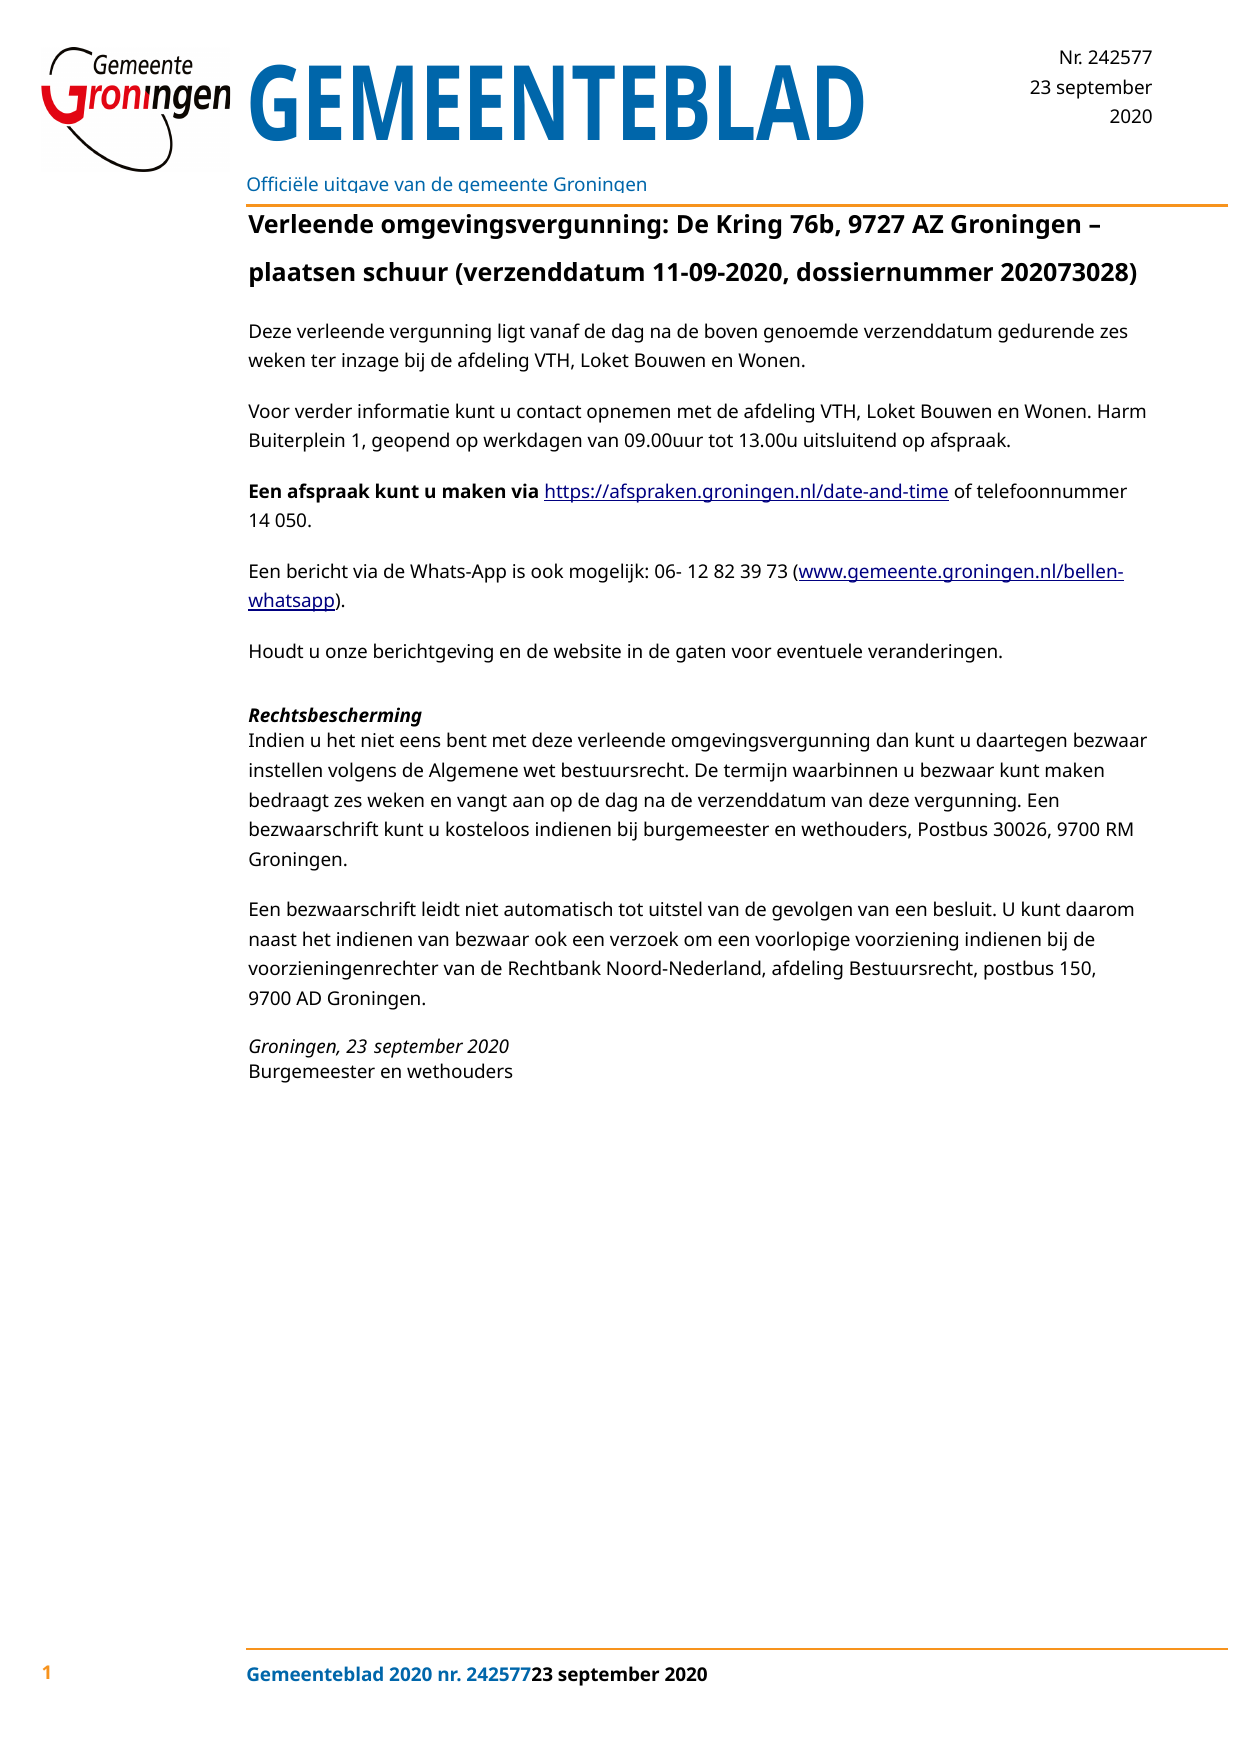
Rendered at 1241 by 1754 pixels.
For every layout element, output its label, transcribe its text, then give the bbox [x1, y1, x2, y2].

text Voor verder informatie kunt u contact opnemen met de afdeling VTH, Loket Bouwen en Wonen. Harm Buiterplein 1, geopend op werkdagen van 09.00uur tot 13.00u uitsluitend op afspraak. [248, 398, 1152, 453]
text Houdt u onze berichtgeving en de website in de gaten voor eventuele veranderingen. [248, 638, 1152, 664]
text Rechtsbescherming [248, 702, 1152, 728]
text Verleende omgevingsvergunning: De Kring 76b, 9727 AZ Groningen – plaatsen schuur (verzenddatum 11-09-2020, dossiernummer 202073028) [248, 207, 1152, 288]
text Een bericht via de Whats-App is ook mogelijk: 06- 12 82 39 73 (www.gemeente.groningen.nl/bellen-whatsapp). [248, 558, 1152, 613]
text Een afspraak kunt u maken via https://afspraken.groningen.nl/date-and-time of telefoonnummer 14 050. [248, 478, 1152, 533]
text Deze verleende vergunning ligt vanaf de dag na de boven genoemde verzenddatum gedurende zes weken ter inzage bij de afdeling VTH, Loket Bouwen en Wonen. [248, 318, 1152, 373]
text Indien u het niet eens bent met deze verleende omgevingsvergunning dan kunt u daartegen bezwaar instellen volgens de Algemene wet bestuursrecht. De termijn waarbinnen u bezwaar kunt maken bedraagt zes weken en vangt aan op de dag na de verzenddatum van deze vergunning. Een bezwaarschrift kunt u kosteloos indienen bij burgemeester en wethouders, Postbus 30026, 9700 RM Groningen. [248, 728, 1152, 872]
text Burgemeester en wethouders [248, 1059, 1152, 1084]
text Groningen, 23 september 2020 [248, 1033, 1152, 1059]
picture [41, 47, 231, 172]
text Een bezwaarschrift leidt niet automatisch tot uitstel van de gevolgen van een besluit. U kunt daarom naast het indienen van bezwaar ook een verzoek om een voorlopige voorziening indienen bij de voorzieningenrechter van de Rechtbank Noord-Nederland, afdeling Bestuursrecht, postbus 150, 9700 AD Groningen. [248, 896, 1152, 1011]
